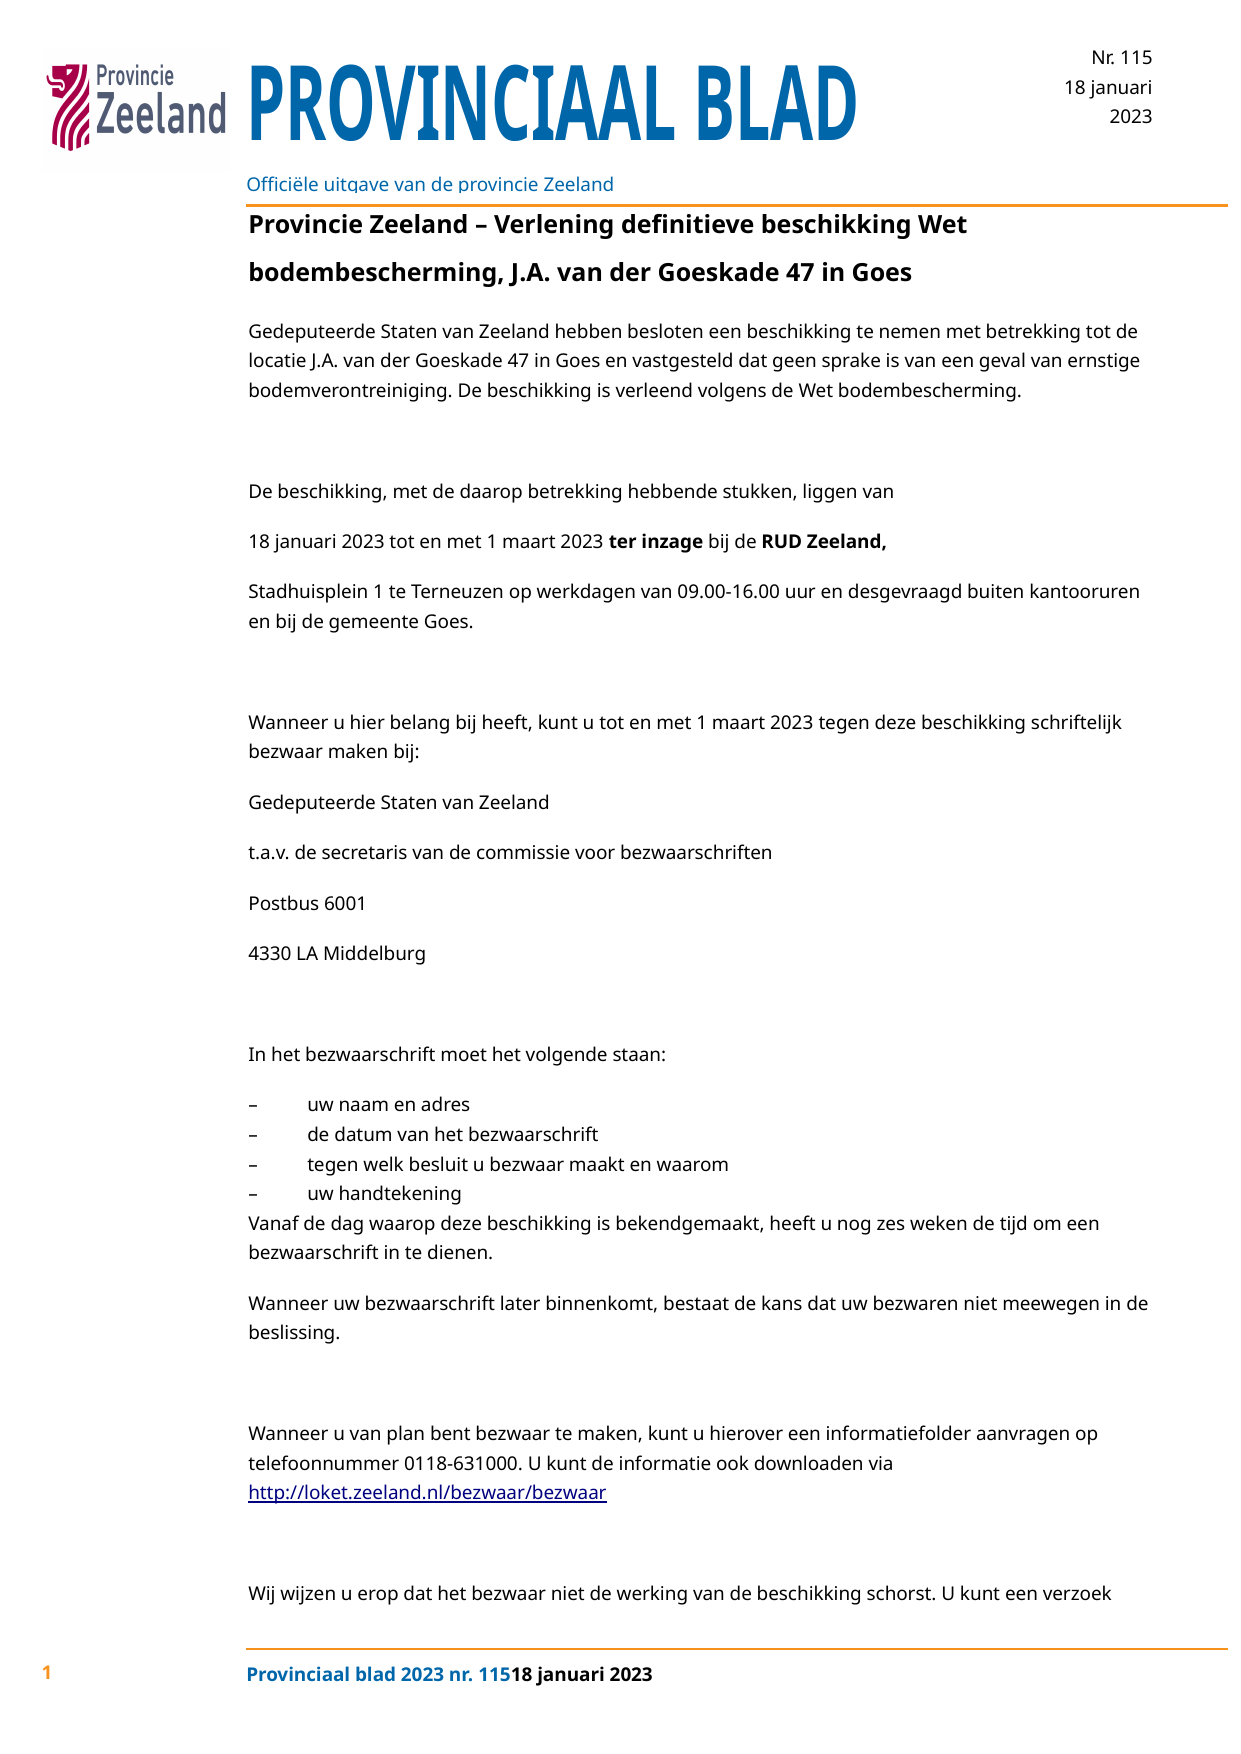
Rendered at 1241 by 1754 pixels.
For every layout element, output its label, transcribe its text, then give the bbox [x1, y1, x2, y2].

list uw handtekening [248, 1180, 1152, 1206]
text 4330 LA Middelburg [248, 940, 1152, 966]
text In het bezwaarschrift moet het volgende staan: [248, 1041, 1152, 1067]
text Wanneer uw bezwaarschrift later binnenkomt, bestaat de kans dat uw bezwaren niet meewegen in de beslissing. [248, 1290, 1152, 1345]
text Postbus 6001 [248, 890, 1152, 916]
text Wanneer u van plan bent bezwaar te maken, kunt u hierover een informatiefolder aanvragen op telefoonnummer 0118-631000. U kunt de informatie ook downloaden via http://loket.zeeland.nl/bezwaar/bezwaar [248, 1420, 1152, 1505]
text Provincie Zeeland – Verlening definitieve beschikking Wet bodembescherming, J.A. van der Goeskade 47 in Goes [248, 207, 1152, 288]
list de datum van het bezwaarschrift [248, 1121, 1152, 1147]
text t.a.v. de secretaris van de commissie voor bezwaarschriften [248, 839, 1152, 865]
text 18 januari 2023 tot en met 1 maart 2023 ter inzage bij de RUD Zeeland, [248, 528, 1152, 554]
text Vanaf de dag waarop deze beschikking is bekendgemaakt, heeft u nog zes weken de tijd om een bezwaarschrift in te dienen. [248, 1210, 1152, 1265]
list tegen welk besluit u bezwaar maakt en waarom [248, 1151, 1152, 1177]
text Stadhuisplein 1 te Terneuzen op werkdagen van 09.00-16.00 uur en desgevraagd buiten kantooruren en bij de gemeente Goes. [248, 579, 1152, 634]
text Wij wijzen u erop dat het bezwaar niet de werking van de beschikking schorst. U kunt een verzoek [248, 1580, 1152, 1606]
picture [41, 47, 231, 172]
text De beschikking, met de daarop betrekking hebbende stukken, liggen van [248, 478, 1152, 504]
text Gedeputeerde Staten van Zeeland hebben besloten een beschikking te nemen met betrekking tot de locatie J.A. van der Goeskade 47 in Goes en vastgesteld dat geen sprake is van een geval van ernstige bodemverontreiniging. De beschikking is verleend volgens de Wet bodembescherming. [248, 318, 1152, 403]
text Gedeputeerde Staten van Zeeland [248, 789, 1152, 815]
list uw naam en adres [248, 1092, 1152, 1117]
text Wanneer u hier belang bij heeft, kunt u tot en met 1 maart 2023 tegen deze beschikking schriftelijk bezwaar maken bij: [248, 709, 1152, 764]
